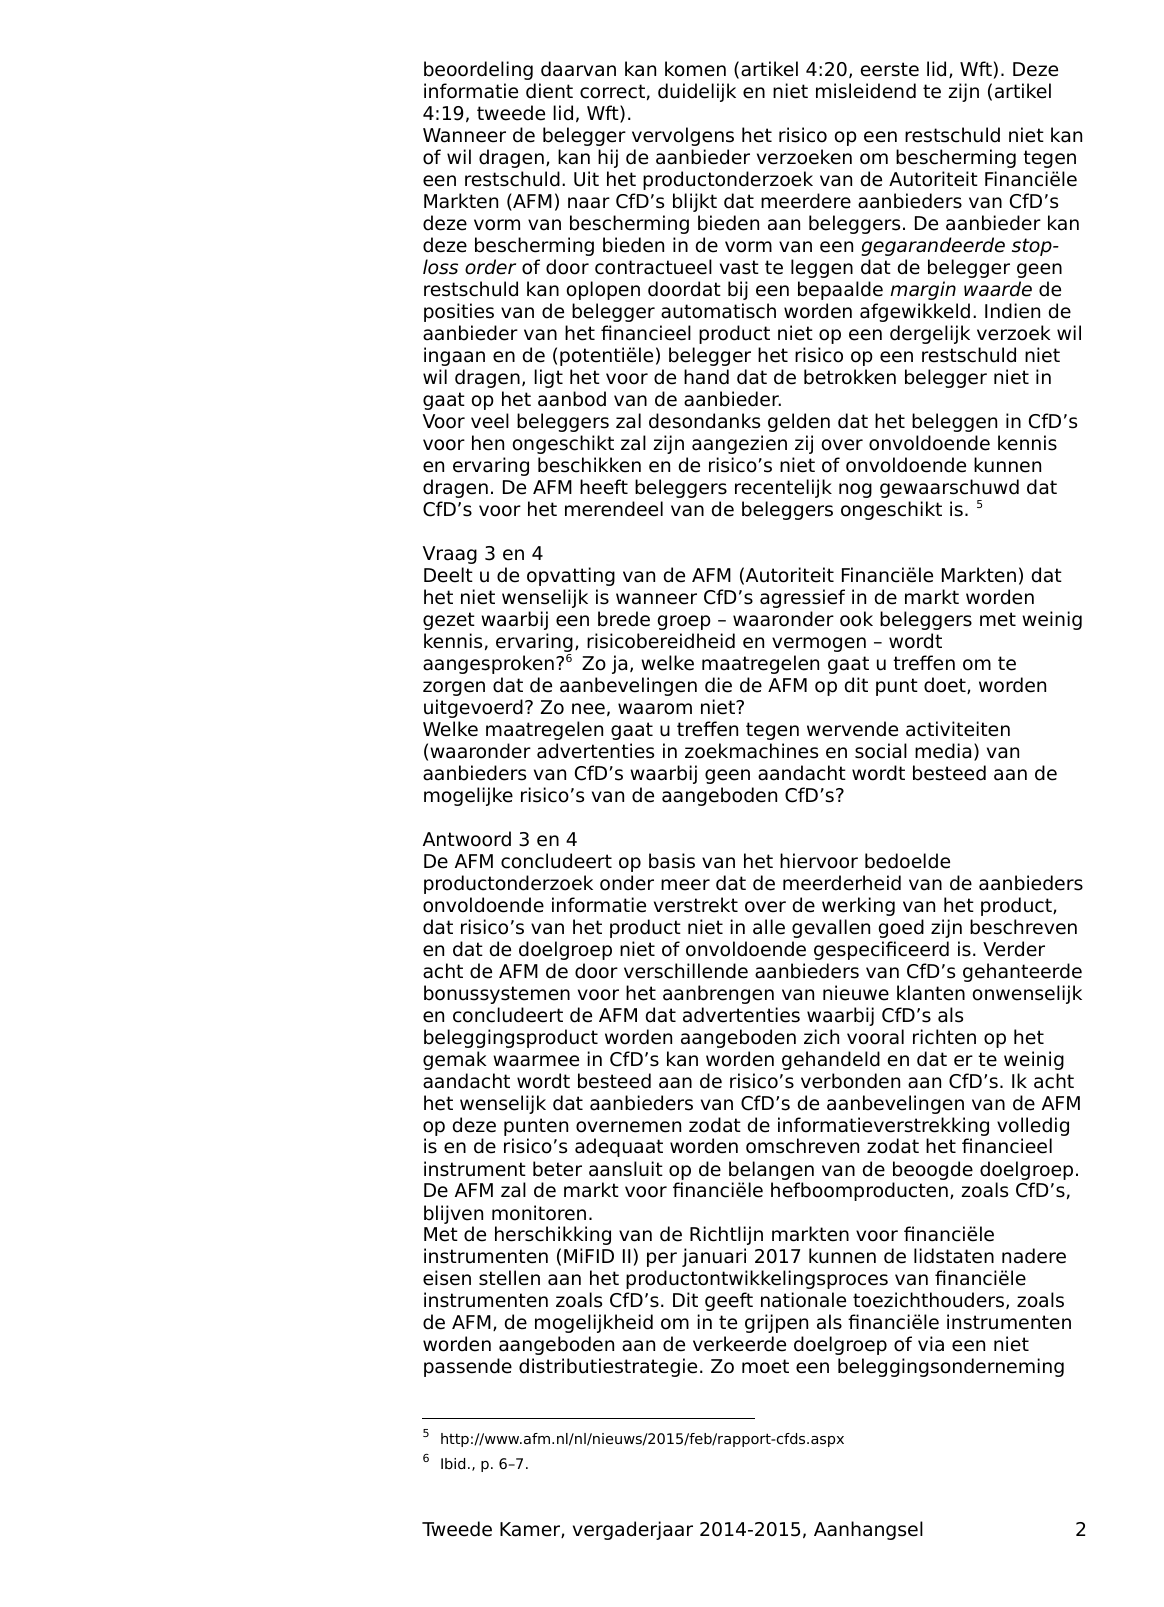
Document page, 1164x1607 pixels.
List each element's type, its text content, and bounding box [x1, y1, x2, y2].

text beoordeling daarvan kan komen (artikel 4:20, eerste lid, Wft). Deze informatie dient correct, duidelijk en niet misleidend te zijn (artikel 4:19, tweede lid, Wft). [422, 59, 1087, 125]
text De AFM concludeert op basis van het hiervoor bedoelde productonderzoek onder meer dat de meerderheid van de aanbieders onvoldoende informatie verstrekt over de werking van het product, dat risico’s van het product niet in alle gevallen goed zijn beschreven en dat de doelgroep niet of onvoldoende gespecificeerd is. Verder acht de AFM de door verschillende aanbieders van CfD’s gehanteerde bonussystemen voor het aanbrengen van nieuwe klanten onwenselijk en concludeert de AFM dat advertenties waarbij CfD’s als beleggingsproduct worden aangeboden zich vooral richten op het gemak waarmee in CfD’s kan worden gehandeld en dat er te weinig aandacht wordt besteed aan de risico’s verbonden aan CfD’s. Ik acht het wenselijk dat aanbieders van CfD’s de aanbevelingen van de AFM op deze punten overnemen zodat de informatieverstrekking volledig is en de risico’s adequaat worden omschreven zodat het financieel instrument beter aansluit op de belangen van de beoogde doelgroep. De AFM zal de markt voor financiële hefboomproducten, zoals CfD’s, blijven monitoren. [422, 851, 1087, 1224]
text Voor veel beleggers zal desondanks gelden dat het beleggen in CfD’s voor hen ongeschikt zal zijn aangezien zij over onvoldoende kennis en ervaring beschikken en de risico’s niet of onvoldoende kunnen dragen. De AFM heeft beleggers recentelijk nog gewaarschuwd dat CfD’s voor het merendeel van de beleggers ongeschikt is. [422, 411, 1087, 521]
text Antwoord 3 en 4 [422, 829, 1087, 851]
text Deelt u de opvatting van de AFM (Autoriteit Financiële Markten) dat het niet wenselijk is wanneer CfD’s agressief in de markt worden gezet waarbij een brede groep – waaronder ook beleggers met weinig kennis, ervaring, risicobereidheid en vermogen – wordt aangesproken? Zo ja, welke maatregelen gaat u treffen om te zorgen dat de aanbevelingen die de AFM op dit punt doet, worden uitgevoerd? Zo nee, waarom niet? [422, 565, 1087, 719]
text http://www.afm.nl/nl/nieuws/2015/feb/rapport-cfds.aspx [422, 1427, 1087, 1449]
text Met de herschikking van de Richtlijn markten voor financiële instrumenten (MiFID II) per januari 2017 kunnen de lidstaten nadere eisen stellen aan het productontwikkelingsproces van financiële instrumenten zoals CfD’s. Dit geeft nationale toezichthouders, zoals de AFM, de mogelijkheid om in te grijpen als financiële instrumenten worden aangeboden aan de verkeerde doelgroep of via een niet passende distributiestrategie. Zo moet een beleggingsonderneming [422, 1224, 1087, 1378]
text Ibid., p. 6–7. [422, 1452, 1087, 1474]
text Wanneer de belegger vervolgens het risico op een restschuld niet kan of wil dragen, kan hij de aanbieder verzoeken om bescherming tegen een restschuld. Uit het productonderzoek van de Autoriteit Financiële Markten (AFM) naar CfD’s blijkt dat meerdere aanbieders van CfD’s deze vorm van bescherming bieden aan beleggers. De aanbieder kan deze bescherming bieden in de vorm van een gegarandeerde stop-loss order of door contractueel vast te leggen dat de belegger geen restschuld kan oplopen doordat bij een bepaalde margin waarde de posities van de belegger automatisch worden afgewikkeld. Indien de aanbieder van het financieel product niet op een dergelijk verzoek wil ingaan en de (potentiële) belegger het risico op een restschuld niet wil dragen, ligt het voor de hand dat de betrokken belegger niet in gaat op het aanbod van de aanbieder. [422, 125, 1087, 411]
text Welke maatregelen gaat u treffen tegen wervende activiteiten (waaronder advertenties in zoekmachines en social media) van aanbieders van CfD’s waarbij geen aandacht wordt besteed aan de mogelijke risico’s van de aangeboden CfD’s? [422, 719, 1087, 807]
text Vraag 3 en 4 [422, 543, 1087, 565]
